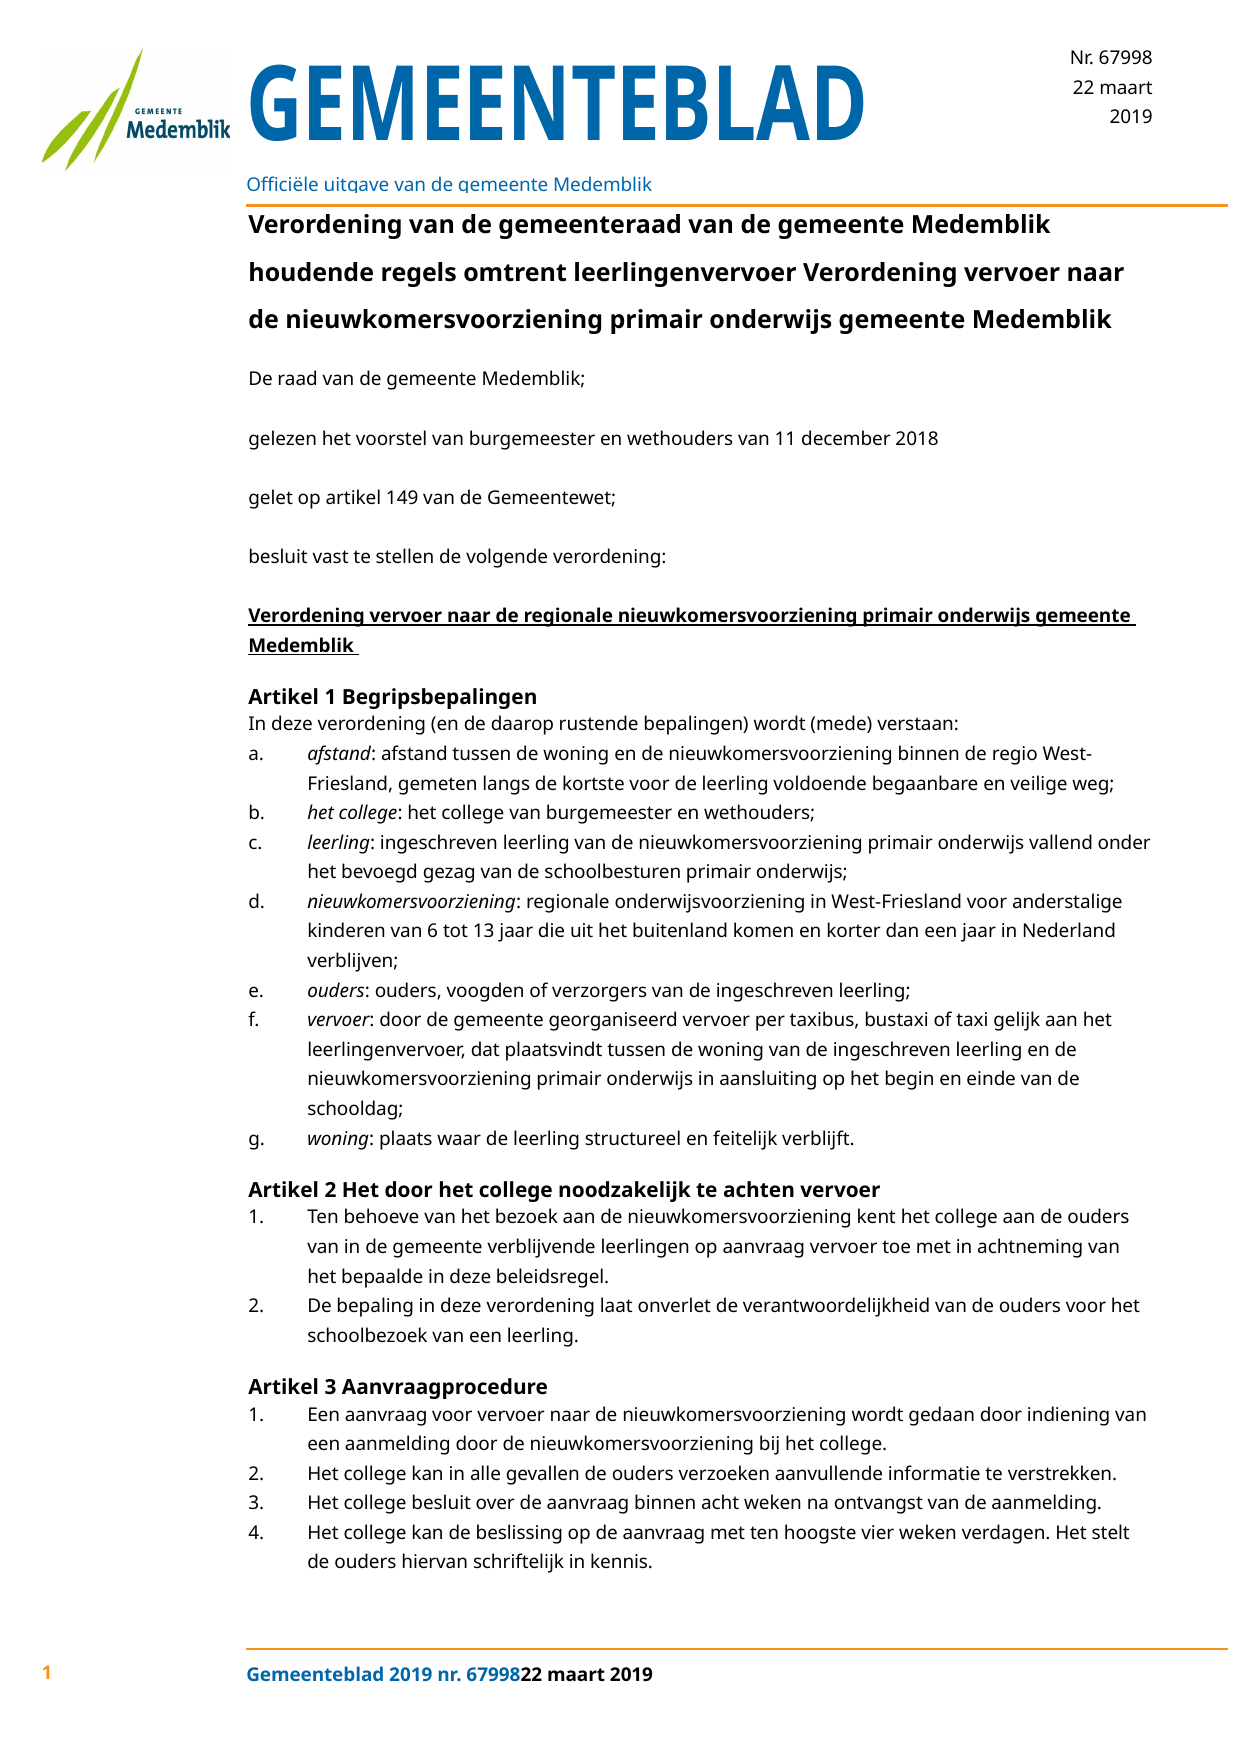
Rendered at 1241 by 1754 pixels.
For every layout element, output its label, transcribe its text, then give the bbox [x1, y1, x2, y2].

list afstand: afstand tussen de woning en de nieuwkomersvoorziening binnen de regio West-Friesland, gemeten langs de kortste voor de leerling voldoende begaanbare en veilige weg; [248, 740, 1152, 796]
list Het college kan de beslissing op de aanvraag met ten hoogste vier weken verdagen. Het stelt de ouders hiervan schriftelijk in kennis. [248, 1519, 1152, 1574]
list nieuwkomersvoorziening: regionale onderwijsvoorziening in West-Friesland voor anderstalige kinderen van 6 tot 13 jaar die uit het buitenland komen en korter dan een jaar in Nederland verblijven; [248, 888, 1152, 973]
text besluit vast te stellen de volgende verordening: [248, 543, 1152, 569]
list woning: plaats waar de leerling structureel en feitelijk verblijft. [248, 1125, 1152, 1151]
text Artikel 3 Aanvraagprocedure [248, 1372, 1152, 1401]
list vervoer: door de gemeente georganiseerd vervoer per taxibus, bustaxi of taxi gelijk aan het leerlingenvervoer, dat plaatsvindt tussen de woning van de ingeschreven leerling en de nieuwkomersvoorziening primair onderwijs in aansluiting op het begin en einde van de schooldag; [248, 1006, 1152, 1121]
text Verordening van de gemeenteraad van de gemeente Medemblik houdende regels omtrent leerlingenvervoer Verordening vervoer naar de nieuwkomersvoorziening primair onderwijs gemeente Medemblik [248, 207, 1152, 336]
text gelet op artikel 149 van de Gemeentewet; [248, 484, 1152, 509]
list ouders: ouders, voogden of verzorgers van de ingeschreven leerling; [248, 977, 1152, 1003]
list het college: het college van burgemeester en wethouders; [248, 799, 1152, 825]
text Artikel 2 Het door het college noodzakelijk te achten vervoer [248, 1175, 1152, 1204]
picture [41, 47, 231, 172]
list De bepaling in deze verordening laat onverlet de verantwoordelijkheid van de ouders voor het schoolbezoek van een leerling. [248, 1292, 1152, 1348]
text De raad van de gemeente Medemblik; [248, 366, 1152, 391]
text In deze verordening (en de daarop rustende bepalingen) wordt (mede) verstaan: [248, 711, 1152, 736]
text gelezen het voorstel van burgemeester en wethouders van 11 december 2018 [248, 425, 1152, 450]
text Artikel 1 Begripsbepalingen [248, 682, 1152, 711]
list Ten behoeve van het bezoek aan de nieuwkomersvoorziening kent het college aan de ouders van in de gemeente verblijvende leerlingen op aanvraag vervoer toe met in achtneming van het bepaalde in deze beleidsregel. [248, 1204, 1152, 1288]
list Het college kan in alle gevallen de ouders verzoeken aanvullende informatie te verstrekken. [248, 1460, 1152, 1486]
list leerling: ingeschreven leerling van de nieuwkomersvoorziening primair onderwijs vallend onder het bevoegd gezag van de schoolbesturen primair onderwijs; [248, 829, 1152, 884]
list Een aanvraag voor vervoer naar de nieuwkomersvoorziening wordt gedaan door indiening van een aanmelding door de nieuwkomersvoorziening bij het college. [248, 1401, 1152, 1456]
text Verordening vervoer naar de regionale nieuwkomersvoorziening primair onderwijs gemeente Medemblik [248, 602, 1152, 657]
list Het college besluit over de aanvraag binnen acht weken na ontvangst van de aanmelding. [248, 1489, 1152, 1515]
